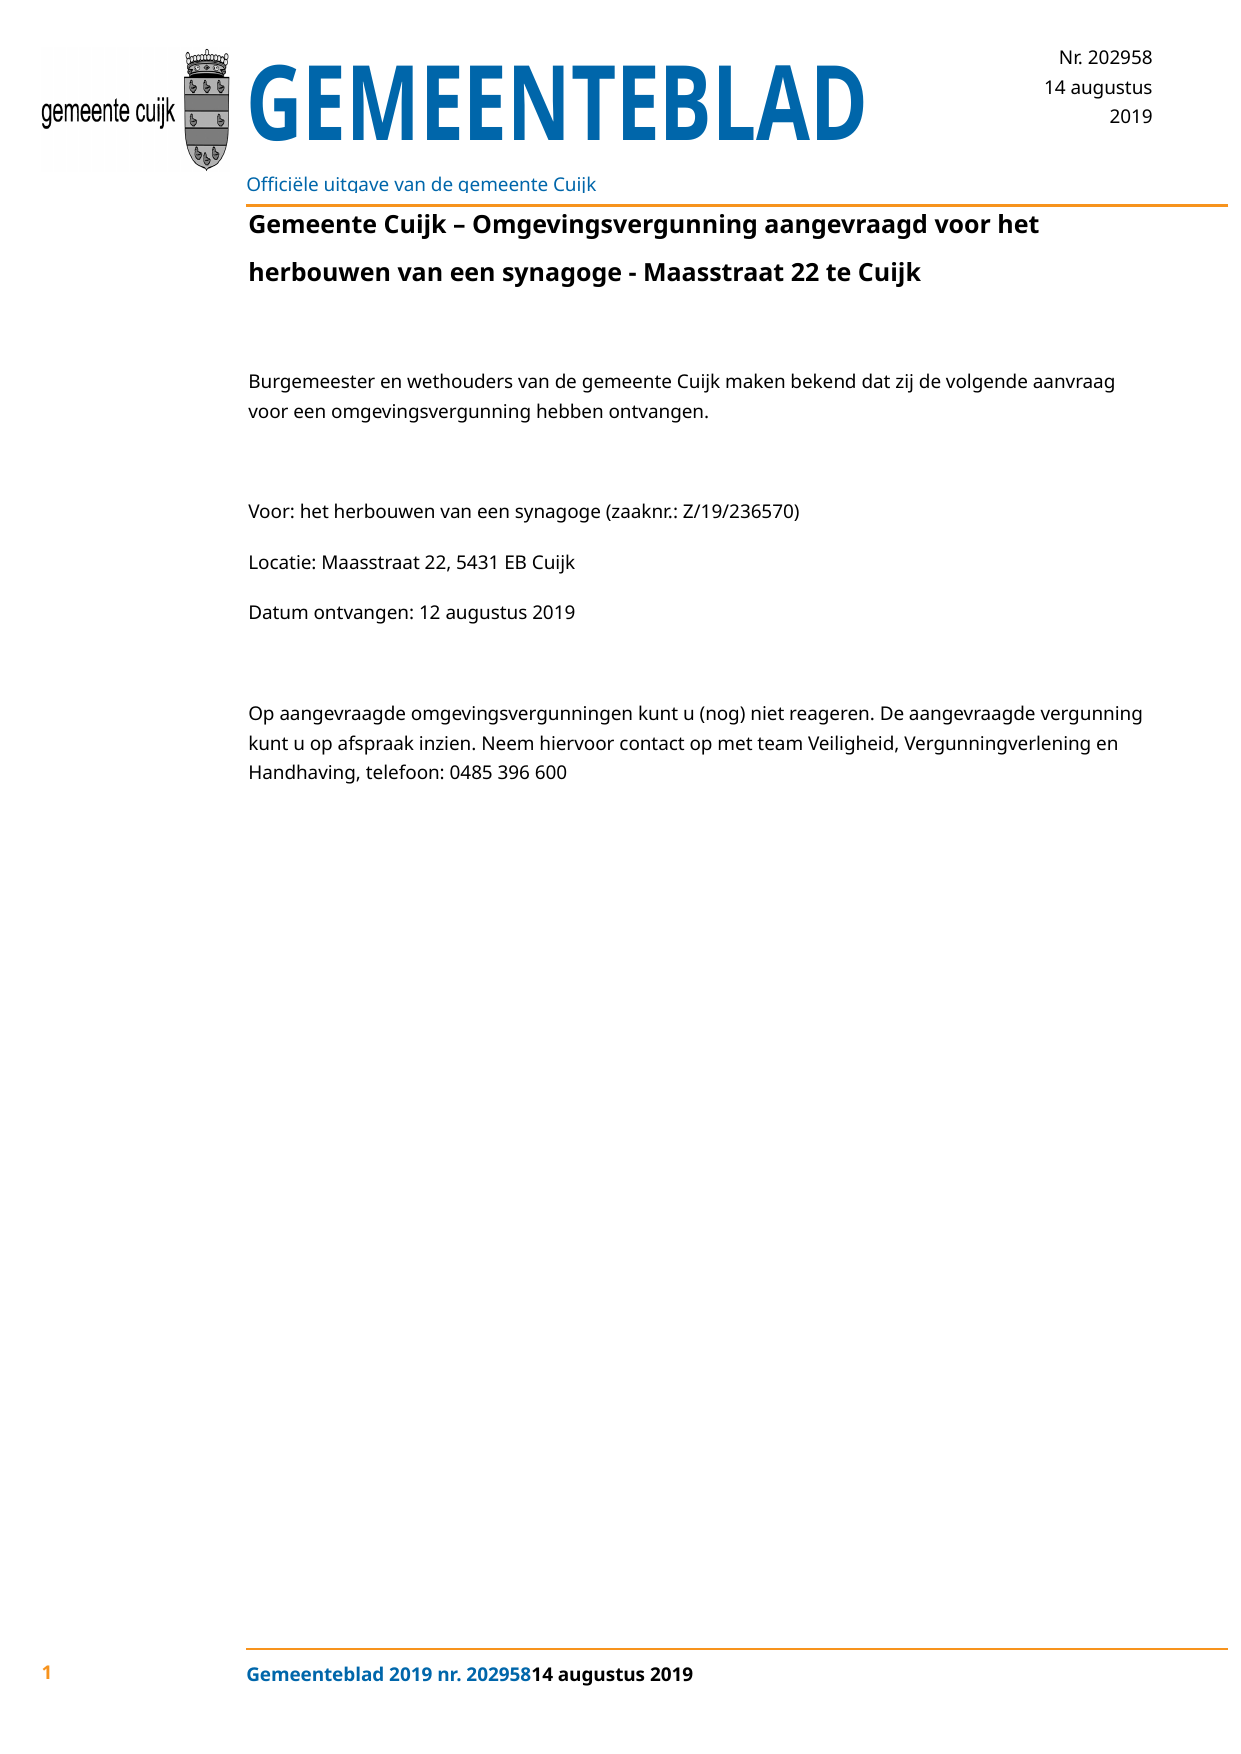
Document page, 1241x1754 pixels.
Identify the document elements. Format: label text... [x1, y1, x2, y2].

picture [41, 47, 231, 172]
text Locatie: Maasstraat 22, 5431 EB Cuijk [248, 549, 1152, 575]
text Datum ontvangen: 12 augustus 2019 [248, 599, 1152, 625]
text Op aangevraagde omgevingsvergunningen kunt u (nog) niet reageren. De aangevraagde vergunning kunt u op afspraak inzien. Neem hiervoor contact op met team Veiligheid, Vergunningverlening en Handhaving, telefoon: 0485 396 600 [248, 700, 1152, 785]
text Gemeente Cuijk – Omgevingsvergunning aangevraagd voor het herbouwen van een synagoge - Maasstraat 22 te Cuijk [248, 207, 1152, 288]
text Burgemeester en wethouders van de gemeente Cuijk maken bekend dat zij de volgende aanvraag voor een omgevingsvergunning hebben ontvangen. [248, 368, 1152, 424]
text Voor: het herbouwen van een synagoge (zaaknr.: Z/19/236570) [248, 499, 1152, 524]
